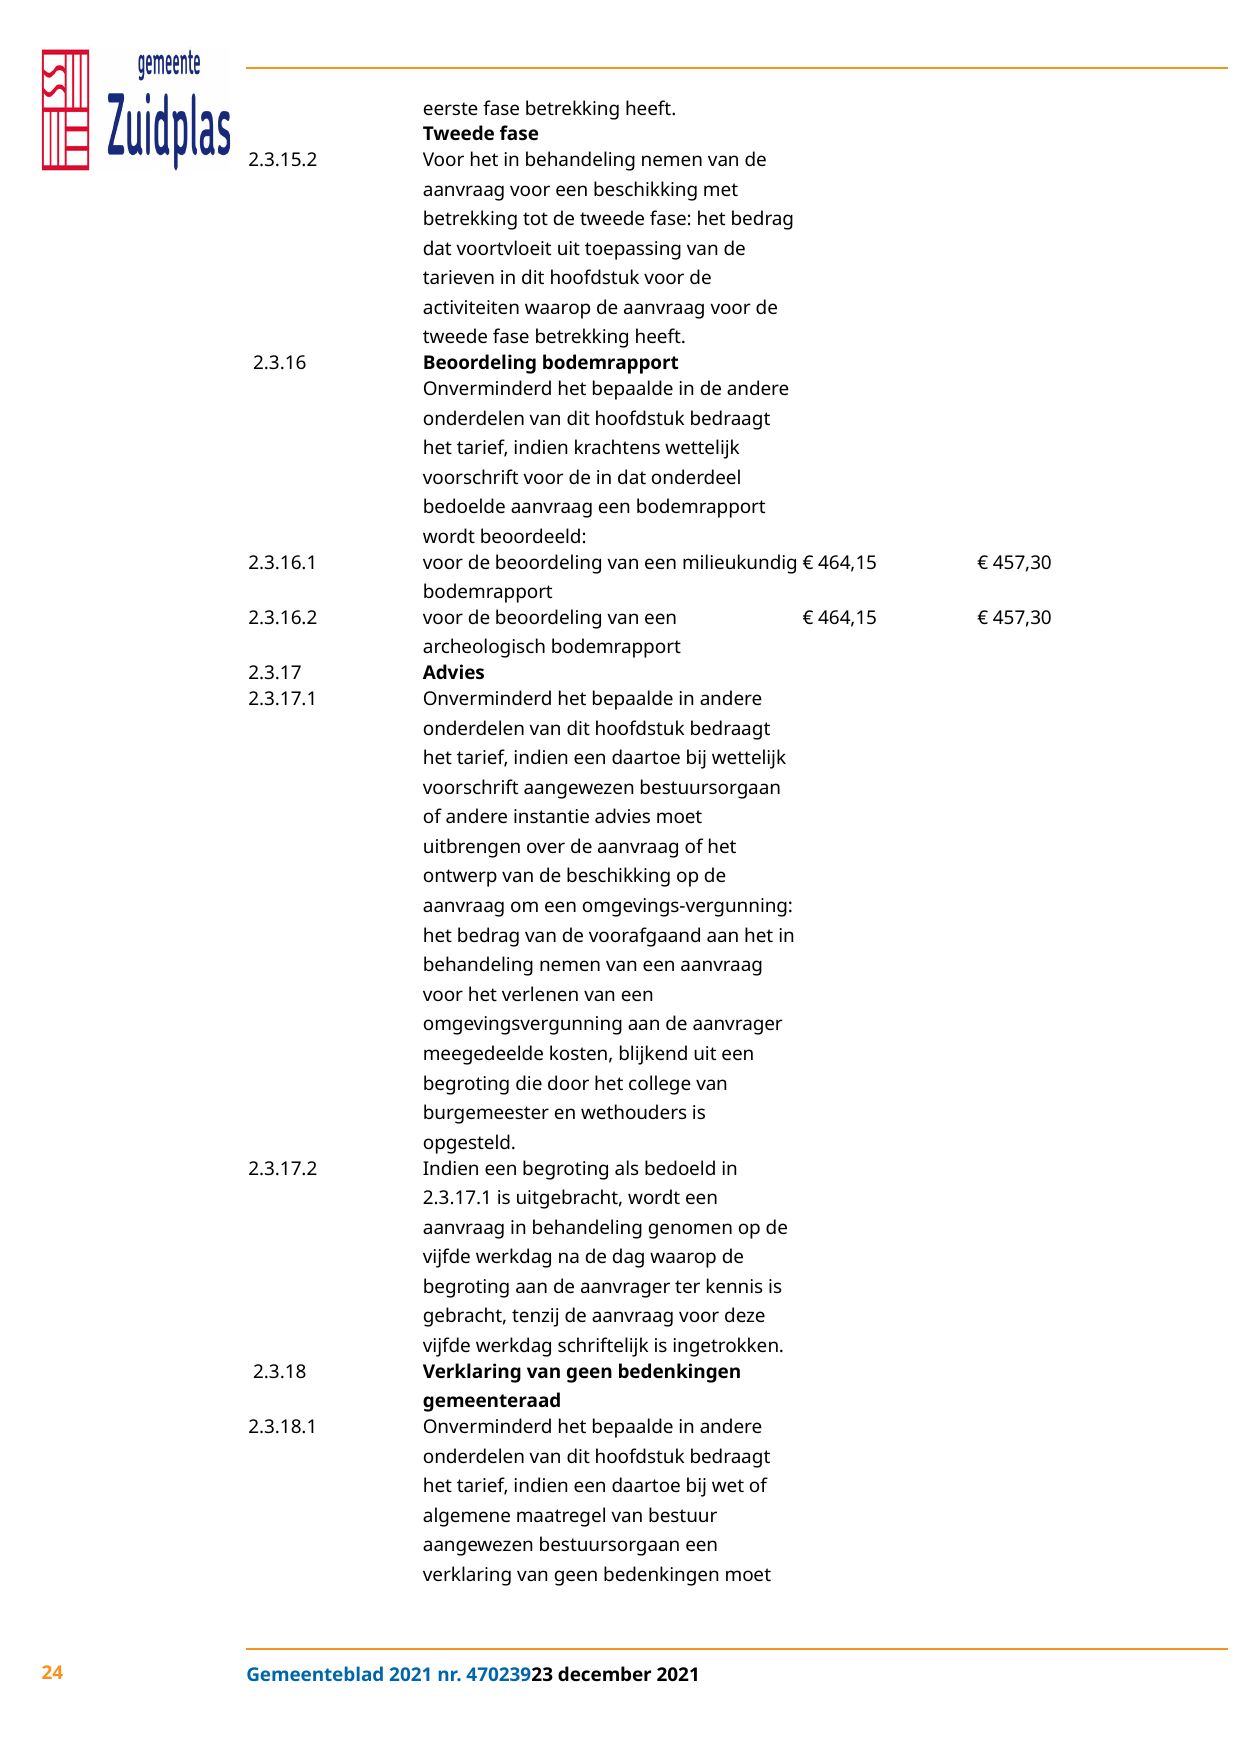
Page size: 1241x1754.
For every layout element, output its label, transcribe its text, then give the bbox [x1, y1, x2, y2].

table_cell [977, 95, 1152, 121]
table_cell [802, 121, 977, 146]
table_cell [802, 660, 977, 685]
table_cell [248, 375, 423, 549]
table_cell 2.3.15.2 [248, 146, 423, 349]
table_cell [802, 375, 977, 549]
table_cell voor de beoordeling van een archeologisch bodemrapport [423, 604, 802, 659]
table_cell [977, 350, 1152, 375]
table_cell € 457,30 [977, 549, 1152, 604]
table_cell 2.3.16 [248, 350, 423, 375]
table_cell [802, 1155, 977, 1358]
table_cell eerste fase betrekking heeft. [423, 95, 802, 121]
table_cell [977, 146, 1152, 349]
table_cell [977, 121, 1152, 146]
table_cell [802, 95, 977, 121]
table_cell [977, 1358, 1152, 1413]
table_cell 2.3.17.2 [248, 1155, 423, 1358]
table_cell Beoordeling bodemrapport [423, 350, 802, 375]
table_cell [977, 1155, 1152, 1358]
table_cell Indien een begroting als bedoeld in 2.3.17.1 is uitgebracht, wordt een aanvraag in behandeling genomen op de vijfde werkdag na de dag waarop de begroting aan de aanvrager ter kennis is gebracht, tenzij de aanvraag voor deze vijfde werkdag schriftelijk is ingetrokken. [423, 1155, 802, 1358]
picture [41, 47, 231, 172]
table_cell 2.3.17.1 [248, 685, 423, 1155]
table_cell [802, 685, 977, 1155]
table_cell [248, 95, 423, 121]
table_cell Advies [423, 660, 802, 685]
table_cell [977, 375, 1152, 549]
table_cell € 457,30 [977, 604, 1152, 659]
table_cell [977, 660, 1152, 685]
table_cell Onverminderd het bepaalde in de andere onderdelen van dit hoofdstuk bedraagt het tarief, indien krachtens wettelijk voorschrift voor de in dat onderdeel bedoelde aanvraag een bodemrapport wordt beoordeeld: [423, 375, 802, 549]
table_cell [802, 1413, 977, 1587]
table_cell [802, 146, 977, 349]
table_cell Voor het in behandeling nemen van de aanvraag voor een beschikking met betrekking tot de tweede fase: het bedrag dat voortvloeit uit toepassing van de tarieven in dit hoofdstuk voor de activiteiten waarop de aanvraag voor de tweede fase betrekking heeft. [423, 146, 802, 349]
table_cell 2.3.18 [248, 1358, 423, 1413]
table_cell Verklaring van geen bedenkingen gemeenteraad [423, 1358, 802, 1413]
table_cell Onverminderd het bepaalde in andere onderdelen van dit hoofdstuk bedraagt het tarief, indien een daartoe bij wettelijk voorschrift aangewezen bestuursorgaan of andere instantie advies moet uitbrengen over de aanvraag of het ontwerp van de beschikking op de aanvraag om een omgevings-vergunning: het bedrag van de voorafgaand aan het in behandeling nemen van een aanvraag voor het verlenen van een omgevingsvergunning aan de aanvrager meegedeelde kosten, blijkend uit een begroting die door het college van burgemeester en wethouders is opgesteld. [423, 685, 802, 1155]
table_cell € 464,15 [802, 604, 977, 659]
table_cell 2.3.16.1 [248, 549, 423, 604]
table_cell [248, 121, 423, 146]
table_cell voor de beoordeling van een milieukundig bodemrapport [423, 549, 802, 604]
table_cell Onverminderd het bepaalde in andere onderdelen van dit hoofdstuk bedraagt het tarief, indien een daartoe bij wet of algemene maatregel van bestuur aangewezen bestuursorgaan een verklaring van geen bedenkingen moet [423, 1413, 802, 1587]
table_cell 2.3.17 [248, 660, 423, 685]
table_cell € 464,15 [802, 549, 977, 604]
table_cell [977, 1413, 1152, 1587]
table_cell [977, 685, 1152, 1155]
table_cell Tweede fase [423, 121, 802, 146]
table_cell [802, 1358, 977, 1413]
table_cell 2.3.16.2 [248, 604, 423, 659]
table_cell 2.3.18.1 [248, 1413, 423, 1587]
table_cell [802, 350, 977, 375]
